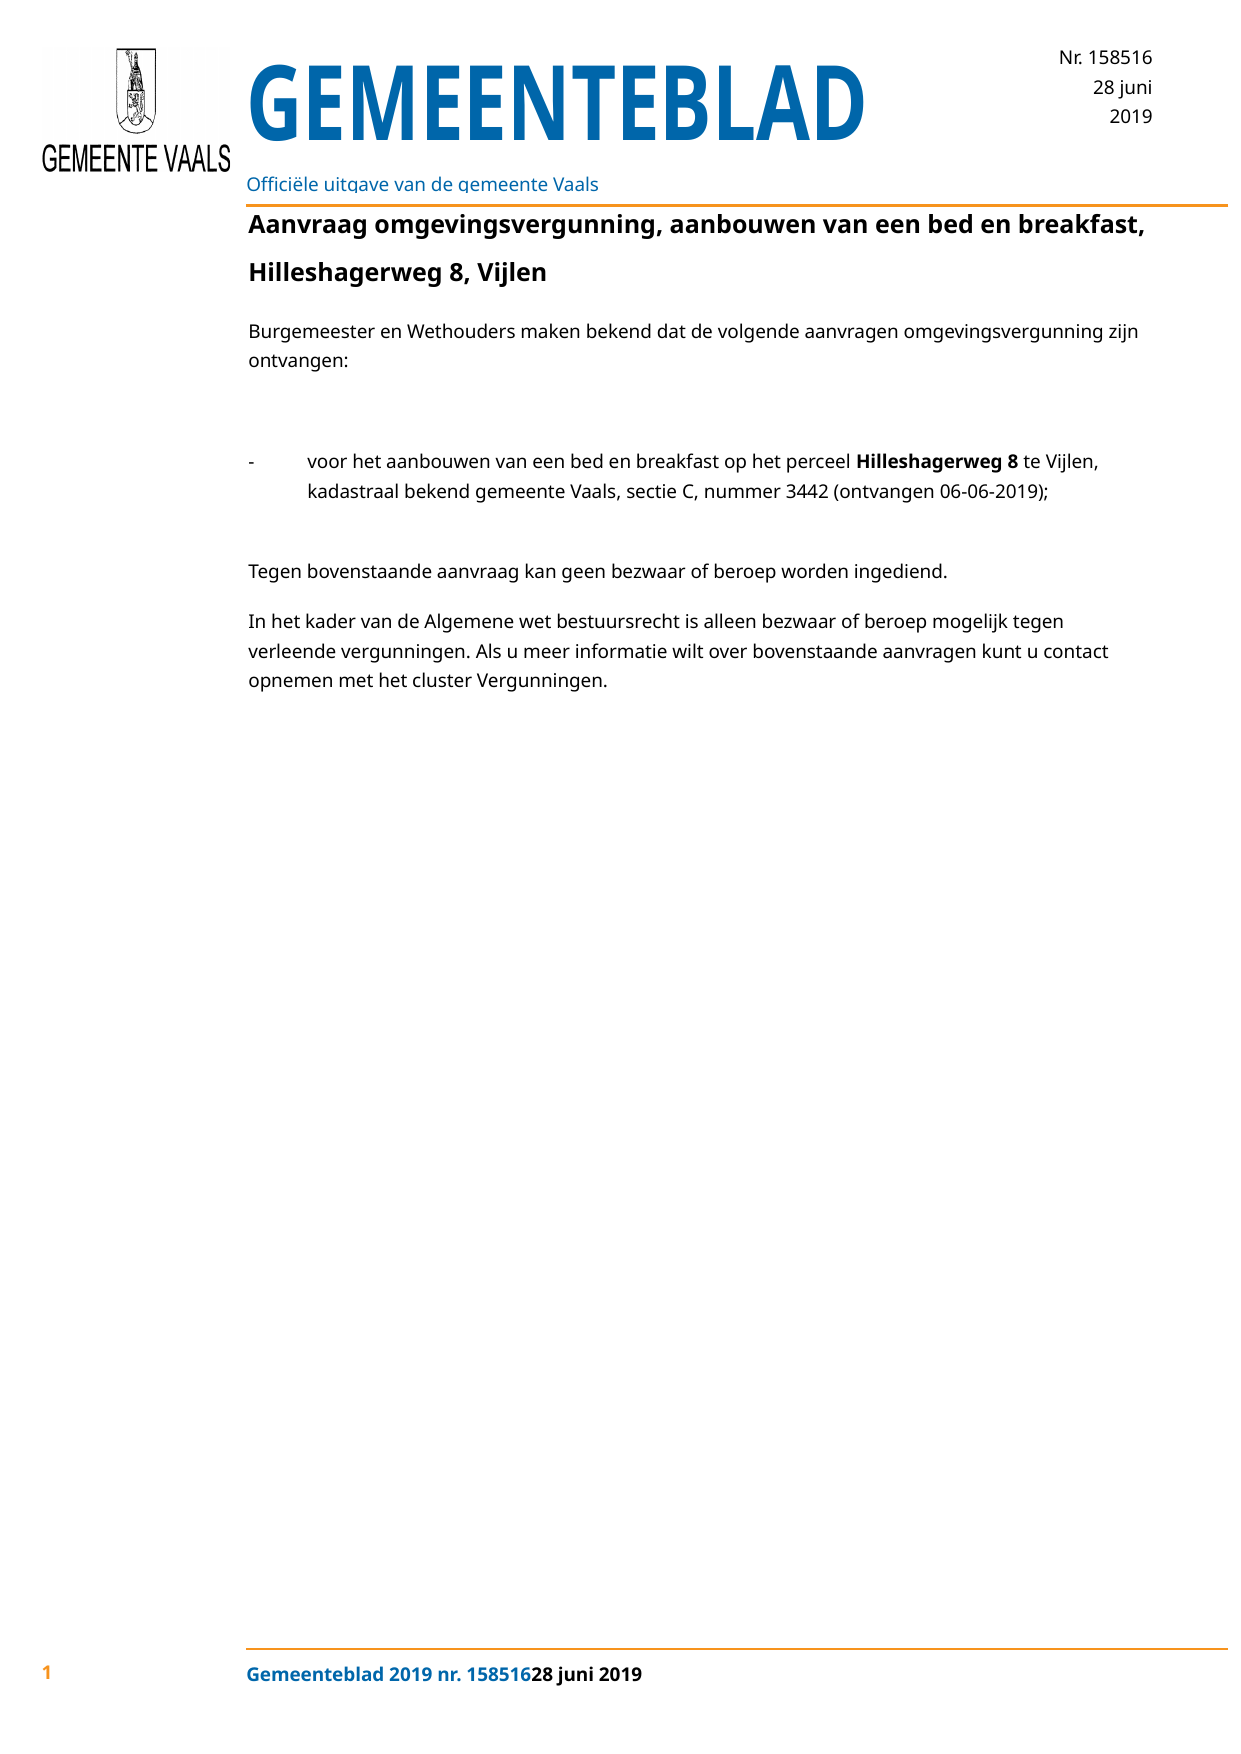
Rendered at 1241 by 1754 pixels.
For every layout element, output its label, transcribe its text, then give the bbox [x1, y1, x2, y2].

text In het kader van de Algemene wet bestuursrecht is alleen bezwaar of beroep mogelijk tegen verleende vergunningen. Als u meer informatie wilt over bovenstaande aanvragen kunt u contact opnemen met het cluster Vergunningen. [248, 608, 1152, 693]
text Tegen bovenstaande aanvraag kan geen bezwaar of beroep worden ingediend. [248, 558, 1152, 584]
text Burgemeester en Wethouders maken bekend dat de volgende aanvragen omgevingsvergunning zijn ontvangen: [248, 318, 1152, 373]
text Aanvraag omgevingsvergunning, aanbouwen van een bed en breakfast, Hilleshagerweg 8, Vijlen [248, 207, 1152, 288]
list voor het aanbouwen van een bed en breakfast op het perceel Hilleshagerweg 8 te Vijlen, kadastraal bekend gemeente Vaals, sectie C, nummer 3442 (ontvangen 06-06-2019); [248, 448, 1152, 504]
picture [41, 47, 231, 172]
